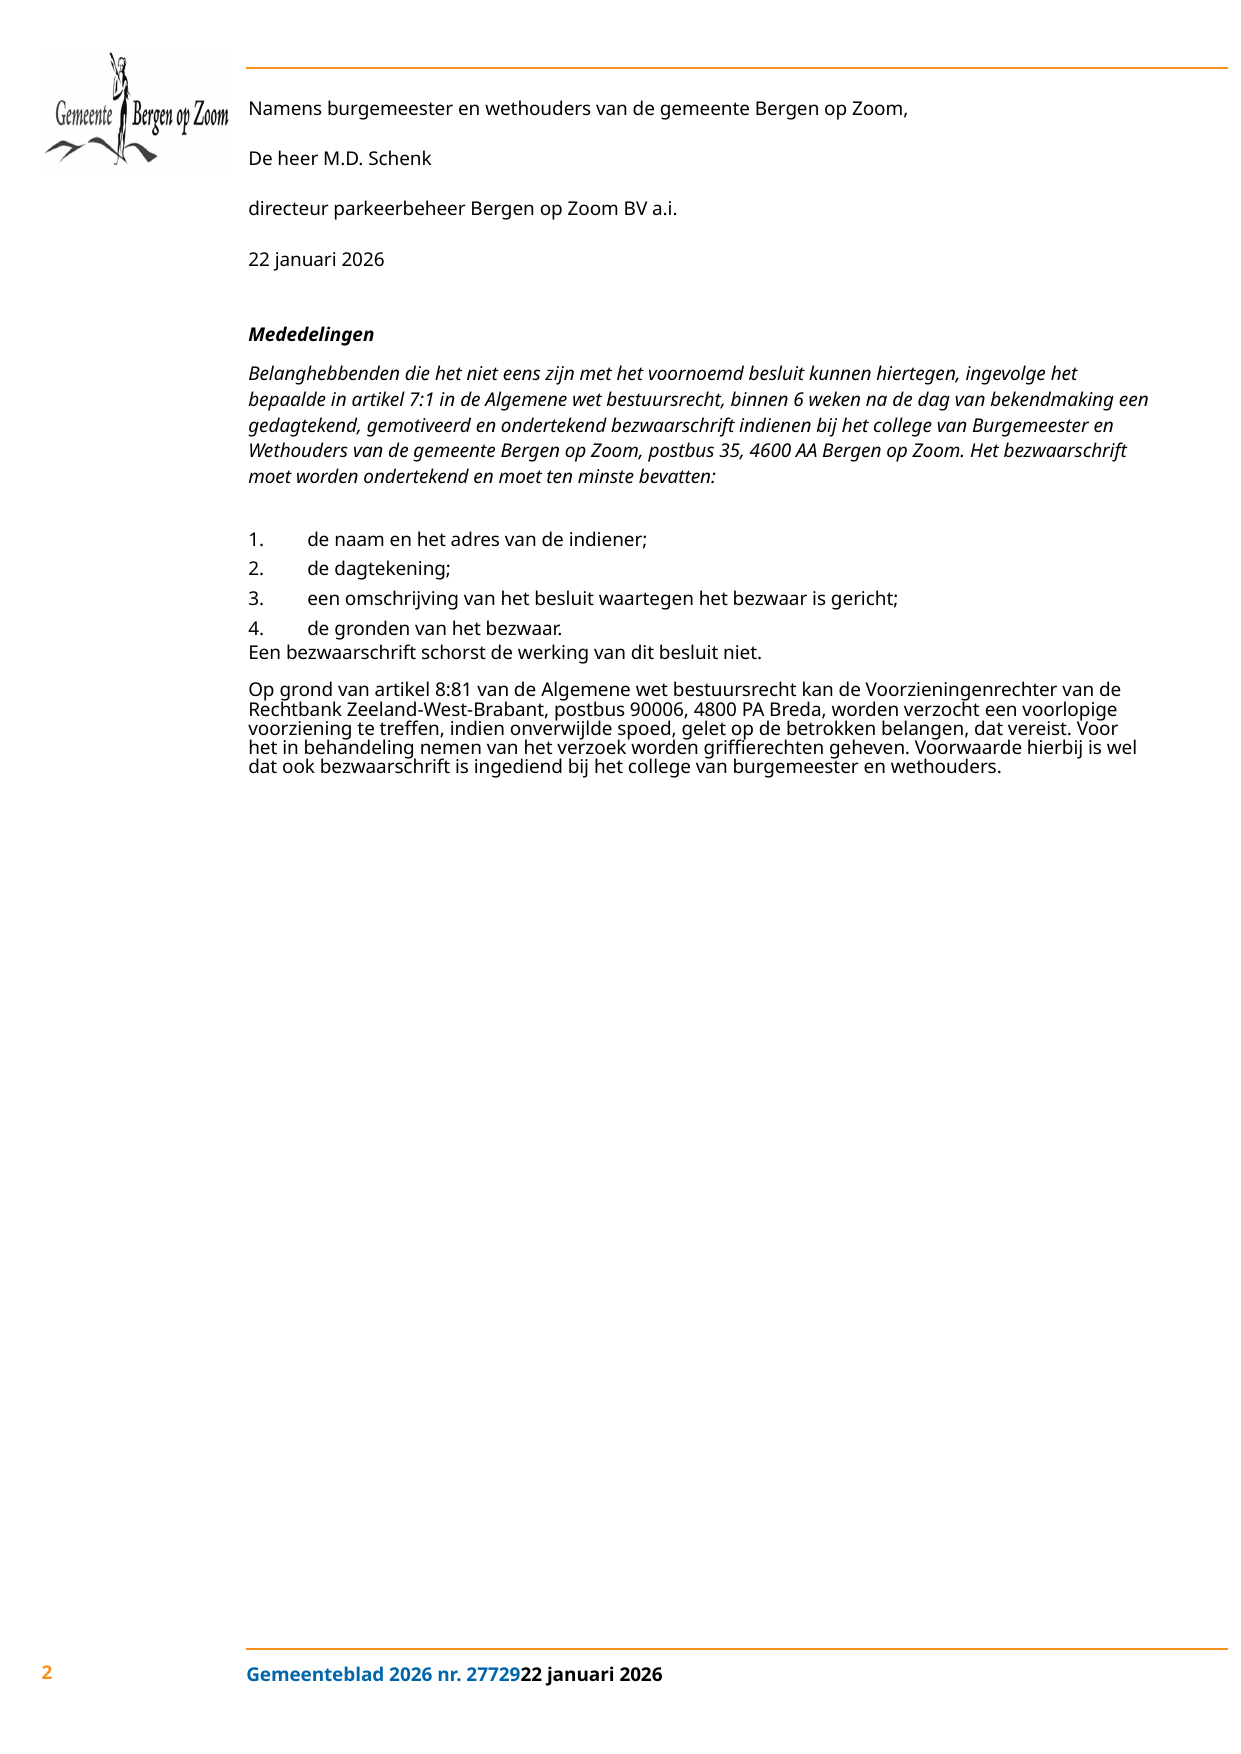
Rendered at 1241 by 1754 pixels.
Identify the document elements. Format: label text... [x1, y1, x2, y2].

list de gronden van het bezwaar. [248, 615, 1152, 640]
list de dagtekening; [248, 556, 1152, 581]
text 22 januari 2026 [248, 246, 1152, 272]
text Op grond van artikel 8:81 van de Algemene wet bestuursrecht kan de Voorzieningenrechter van de Rechtbank Zeeland-West-Brabant, postbus 90006, 4800 PA Breda, worden verzocht een voorlopige voorziening te treffen, indien onverwijlde spoed, gelet op de betrokken belangen, dat vereist. Voor het in behandeling nemen van het verzoek worden griffierechten geheven. Voorwaarde hierbij is wel dat ook bezwaarschrift is ingediend bij het college van burgemeester en wethouders. [248, 681, 1152, 778]
list de naam en het adres van de indiener; [248, 526, 1152, 552]
text directeur parkeerbeheer Bergen op Zoom BV a.i. [248, 196, 1152, 221]
text Een bezwaarschrift schorst de werking van dit besluit niet. [248, 644, 1152, 663]
text Namens burgemeester en wethouders van de gemeente Bergen op Zoom, [248, 95, 1152, 121]
text De heer M.D. Schenk [248, 145, 1152, 171]
text Belanghebbenden die het niet eens zijn met het voornoemd besluit kunnen hiertegen, ingevolge het bepaalde in artikel 7:1 in de Algemene wet bestuursrecht, binnen 6 weken na de dag van bekendmaking een gedagtekend, gemotiveerd en ondertekend bezwaarschrift indienen bij het college van Burgemeester en Wethouders van de gemeente Bergen op Zoom, postbus 35, 4600 AA Bergen op Zoom. Het bezwaarschrift moet worden ondertekend en moet ten minste bevatten: [248, 360, 1152, 489]
picture [41, 47, 231, 172]
list een omschrijving van het besluit waartegen het bezwaar is gericht; [248, 585, 1152, 611]
text Mededelingen [248, 321, 1152, 347]
